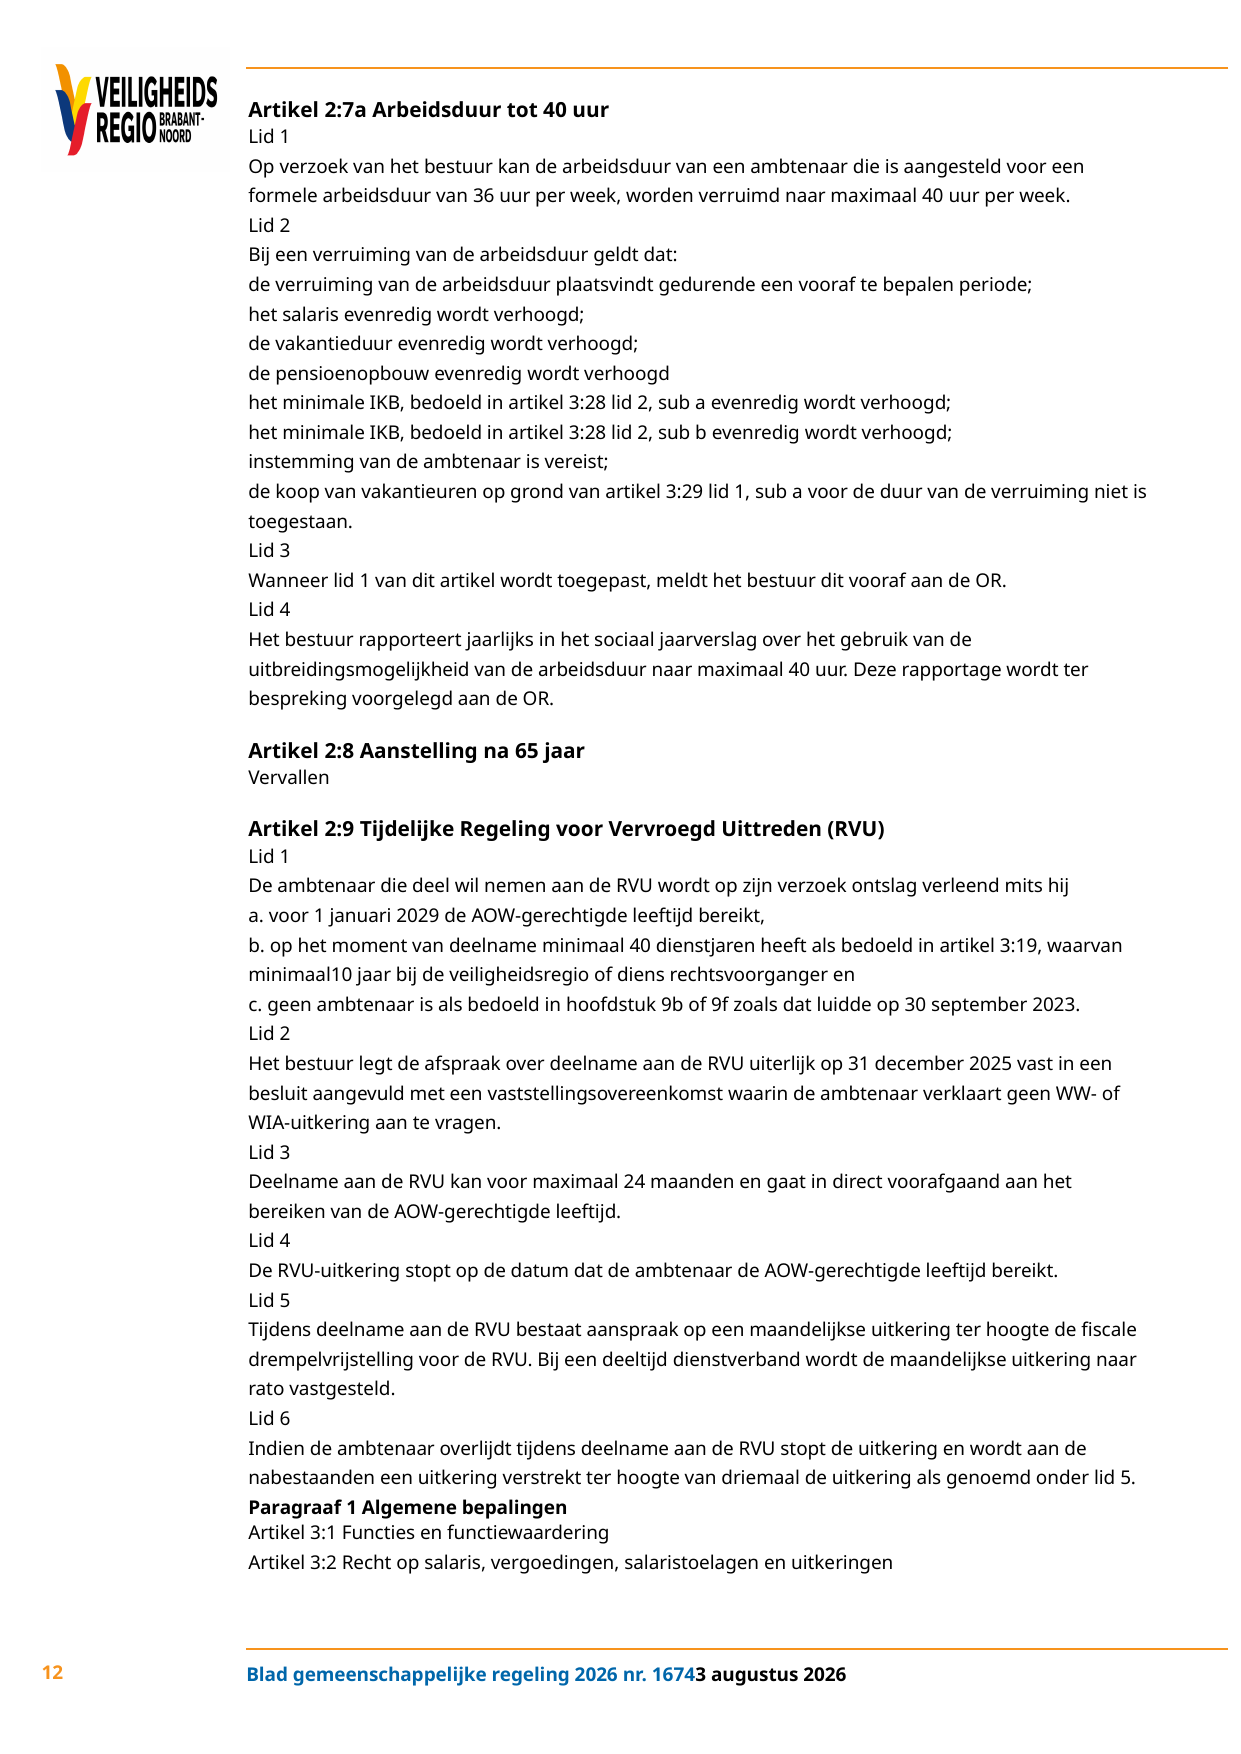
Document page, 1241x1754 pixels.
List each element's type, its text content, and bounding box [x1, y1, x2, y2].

text b. op het moment van deelname minimaal 40 dienstjaren heeft als bedoeld in artikel 3:19, waarvan minimaal10 jaar bij de veiligheidsregio of diens rechtsvoorganger en [248, 932, 1152, 987]
text Lid 1 [248, 843, 1152, 869]
text instemming van de ambtenaar is vereist; [248, 449, 1152, 474]
text De ambtenaar die deel wil nemen aan de RVU wordt op zijn verzoek ontslag verleend mits hij [248, 873, 1152, 898]
text Vervallen [248, 764, 1152, 790]
text Lid 4 [248, 1228, 1152, 1253]
text het minimale IKB, bedoeld in artikel 3:28 lid 2, sub a evenredig wordt verhoogd; [248, 389, 1152, 415]
text Op verzoek van het bestuur kan de arbeidsduur van een ambtenaar die is aangesteld voor een formele arbeidsduur van 36 uur per week, worden verruimd naar maximaal 40 uur per week. [248, 153, 1152, 208]
text Bij een verruiming van de arbeidsduur geldt dat: [248, 242, 1152, 267]
text Artikel 2:9 Tijdelijke Regeling voor Vervroegd Uittreden (RVU) [248, 814, 1152, 843]
text Artikel 3:1 Functies en functiewaardering [248, 1519, 1152, 1545]
text de vakantieduur evenredig wordt verhoogd; [248, 330, 1152, 356]
text Lid 5 [248, 1287, 1152, 1312]
text Lid 2 [248, 212, 1152, 238]
text Lid 2 [248, 1021, 1152, 1046]
text Lid 3 [248, 537, 1152, 563]
text Lid 1 [248, 123, 1152, 149]
text Artikel 2:8 Aanstelling na 65 jaar [248, 736, 1152, 764]
text het minimale IKB, bedoeld in artikel 3:28 lid 2, sub b evenredig wordt verhoogd; [248, 419, 1152, 445]
text a. voor 1 januari 2029 de AOW-gerechtigde leeftijd bereikt, [248, 902, 1152, 928]
text het salaris evenredig wordt verhoogd; [248, 301, 1152, 326]
text Paragraaf 1 Algemene bepalingen [248, 1494, 1152, 1519]
text de pensioenopbouw evenredig wordt verhoogd [248, 360, 1152, 386]
text De RVU-uitkering stopt op de datum dat de ambtenaar de AOW-gerechtigde leeftijd bereikt. [248, 1257, 1152, 1283]
text Het bestuur legt de afspraak over deelname aan de RVU uiterlijk op 31 december 2025 vast in een besluit aangevuld met een vaststellingsovereenkomst waarin de ambtenaar verklaart geen WW- of WIA-uitkering aan te vragen. [248, 1050, 1152, 1135]
text Wanneer lid 1 van dit artikel wordt toegepast, meldt het bestuur dit vooraf aan de OR. [248, 567, 1152, 593]
text Het bestuur rapporteert jaarlijks in het sociaal jaarverslag over het gebruik van de uitbreidingsmogelijkheid van de arbeidsduur naar maximaal 40 uur. Deze rapportage wordt ter bespreking voorgelegd aan de OR. [248, 626, 1152, 711]
text Tijdens deelname aan de RVU bestaat aanspraak op een maandelijkse uitkering ter hoogte de fiscale drempelvrijstelling voor de RVU. Bij een deeltijd dienstverband wordt de maandelijkse uitkering naar rato vastgesteld. [248, 1316, 1152, 1401]
text de verruiming van de arbeidsduur plaatsvindt gedurende een vooraf te bepalen periode; [248, 271, 1152, 297]
text Artikel 3:2 Recht op salaris, vergoedingen, salaristoelagen en uitkeringen [248, 1549, 1152, 1575]
text Lid 4 [248, 597, 1152, 622]
text de koop van vakantieuren op grond van artikel 3:29 lid 1, sub a voor de duur van de verruiming niet is toegestaan. [248, 478, 1152, 533]
text Deelname aan de RVU kan voor maximaal 24 maanden en gaat in direct voorafgaand aan het bereiken van de AOW-gerechtigde leeftijd. [248, 1168, 1152, 1224]
text Lid 3 [248, 1139, 1152, 1164]
text c. geen ambtenaar is als bedoeld in hoofdstuk 9b of 9f zoals dat luidde op 30 september 2023. [248, 991, 1152, 1017]
text Indien de ambtenaar overlijdt tijdens deelname aan de RVU stopt de uitkering en wordt aan de nabestaanden een uitkering verstrekt ter hoogte van driemaal de uitkering als genoemd onder lid 5. [248, 1435, 1152, 1490]
text Artikel 2:7a Arbeidsduur tot 40 uur [248, 95, 1152, 123]
picture [41, 47, 231, 172]
text Lid 6 [248, 1405, 1152, 1431]
